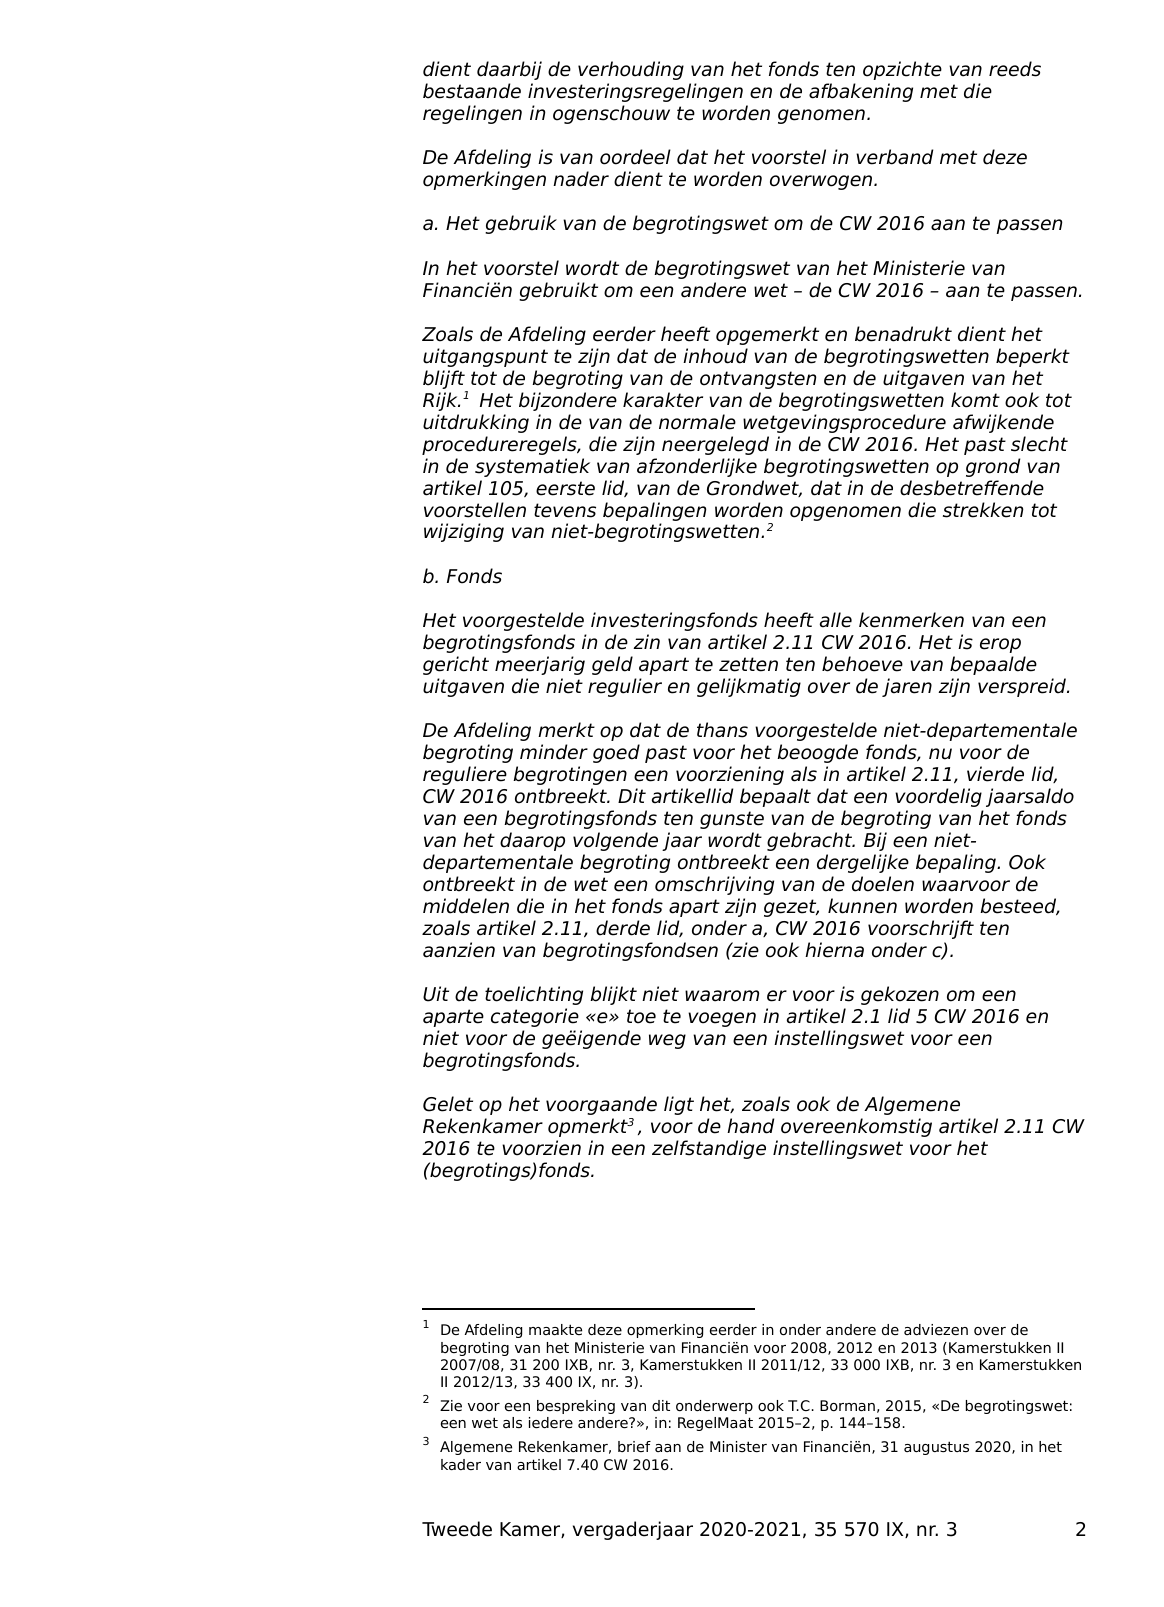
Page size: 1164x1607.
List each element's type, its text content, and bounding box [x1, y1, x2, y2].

text Algemene Rekenkamer, brief aan de Minister van Financiën, 31 augustus 2020, in het kader van artikel 7.40 CW 2016. [422, 1435, 1087, 1474]
text De Afdeling is van oordeel dat het voorstel in verband met deze opmerkingen nader dient te worden overwogen. [422, 147, 1087, 191]
text In het voorstel wordt de begrotingswet van het Ministerie van Financiën gebruikt om een andere wet – de CW 2016 – aan te passen. [422, 257, 1087, 301]
subtitle a. Het gebruik van de begrotingswet om de CW 2016 aan te passen [422, 213, 1087, 235]
text De Afdeling maakte deze opmerking eerder in onder andere de adviezen over de begroting van het Ministerie van Financiën voor 2008, 2012 en 2013 (Kamerstukken II 2007/08, 31 200 IXB, nr. 3, Kamerstukken II 2011/12, 33 000 IXB, nr. 3 en Kamerstukken II 2012/13, 33 400 IX, nr. 3). [422, 1318, 1087, 1391]
text Gelet op het voorgaande ligt het, zoals ook de Algemene Rekenkamer opmerkt, voor de hand overeenkomstig artikel 2.11 CW 2016 te voorzien in een zelfstandige instellingswet voor het (begrotings)fonds. [422, 1094, 1087, 1182]
subtitle b. Fonds [422, 566, 1087, 588]
text Zoals de Afdeling eerder heeft opgemerkt en benadrukt dient het uitgangspunt te zijn dat de inhoud van de begrotingswetten beperkt blijft tot de begroting van de ontvangsten en de uitgaven van het Rijk. Het bijzondere karakter van de begrotingswetten komt ook tot uitdrukking in de van de normale wetgevingsprocedure afwijkende procedureregels, die zijn neergelegd in de CW 2016. Het past slecht in de systematiek van afzonderlijke begrotingswetten op grond van artikel 105, eerste lid, van de Grondwet, dat in de desbetreffende voorstellen tevens bepalingen worden opgenomen die strekken tot wijziging van niet-begrotingswetten. [422, 324, 1087, 543]
text Het voorgestelde investeringsfonds heeft alle kenmerken van een begrotingsfonds in de zin van artikel 2.11 CW 2016. Het is erop gericht meerjarig geld apart te zetten ten behoeve van bepaalde uitgaven die niet regulier en gelijkmatig over de jaren zijn verspreid. [422, 610, 1087, 698]
text De Afdeling merkt op dat de thans voorgestelde niet-departementale begroting minder goed past voor het beoogde fonds, nu voor de reguliere begrotingen een voorziening als in artikel 2.11, vierde lid, CW 2016 ontbreekt. Dit artikellid bepaalt dat een voordelig jaarsaldo van een begrotingsfonds ten gunste van de begroting van het fonds van het daarop volgende jaar wordt gebracht. Bij een niet-departementale begroting ontbreekt een dergelijke bepaling. Ook ontbreekt in de wet een omschrijving van de doelen waarvoor de middelen die in het fonds apart zijn gezet, kunnen worden besteed, zoals artikel 2.11, derde lid, onder a, CW 2016 voorschrijft ten aanzien van begrotingsfondsen (zie ook hierna onder c). [422, 720, 1087, 962]
text Uit de toelichting blijkt niet waarom er voor is gekozen om een aparte categorie «e» toe te voegen in artikel 2.1 lid 5 CW 2016 en niet voor de geëigende weg van een instellingswet voor een begrotingsfonds. [422, 984, 1087, 1072]
text dient daarbij de verhouding van het fonds ten opzichte van reeds bestaande investeringsregelingen en de afbakening met die regelingen in ogenschouw te worden genomen. [422, 59, 1087, 125]
text Zie voor een bespreking van dit onderwerp ook T.C. Borman, 2015, «De begrotingswet: een wet als iedere andere?», in: RegelMaat 2015–2, p. 144–158. [422, 1393, 1087, 1432]
